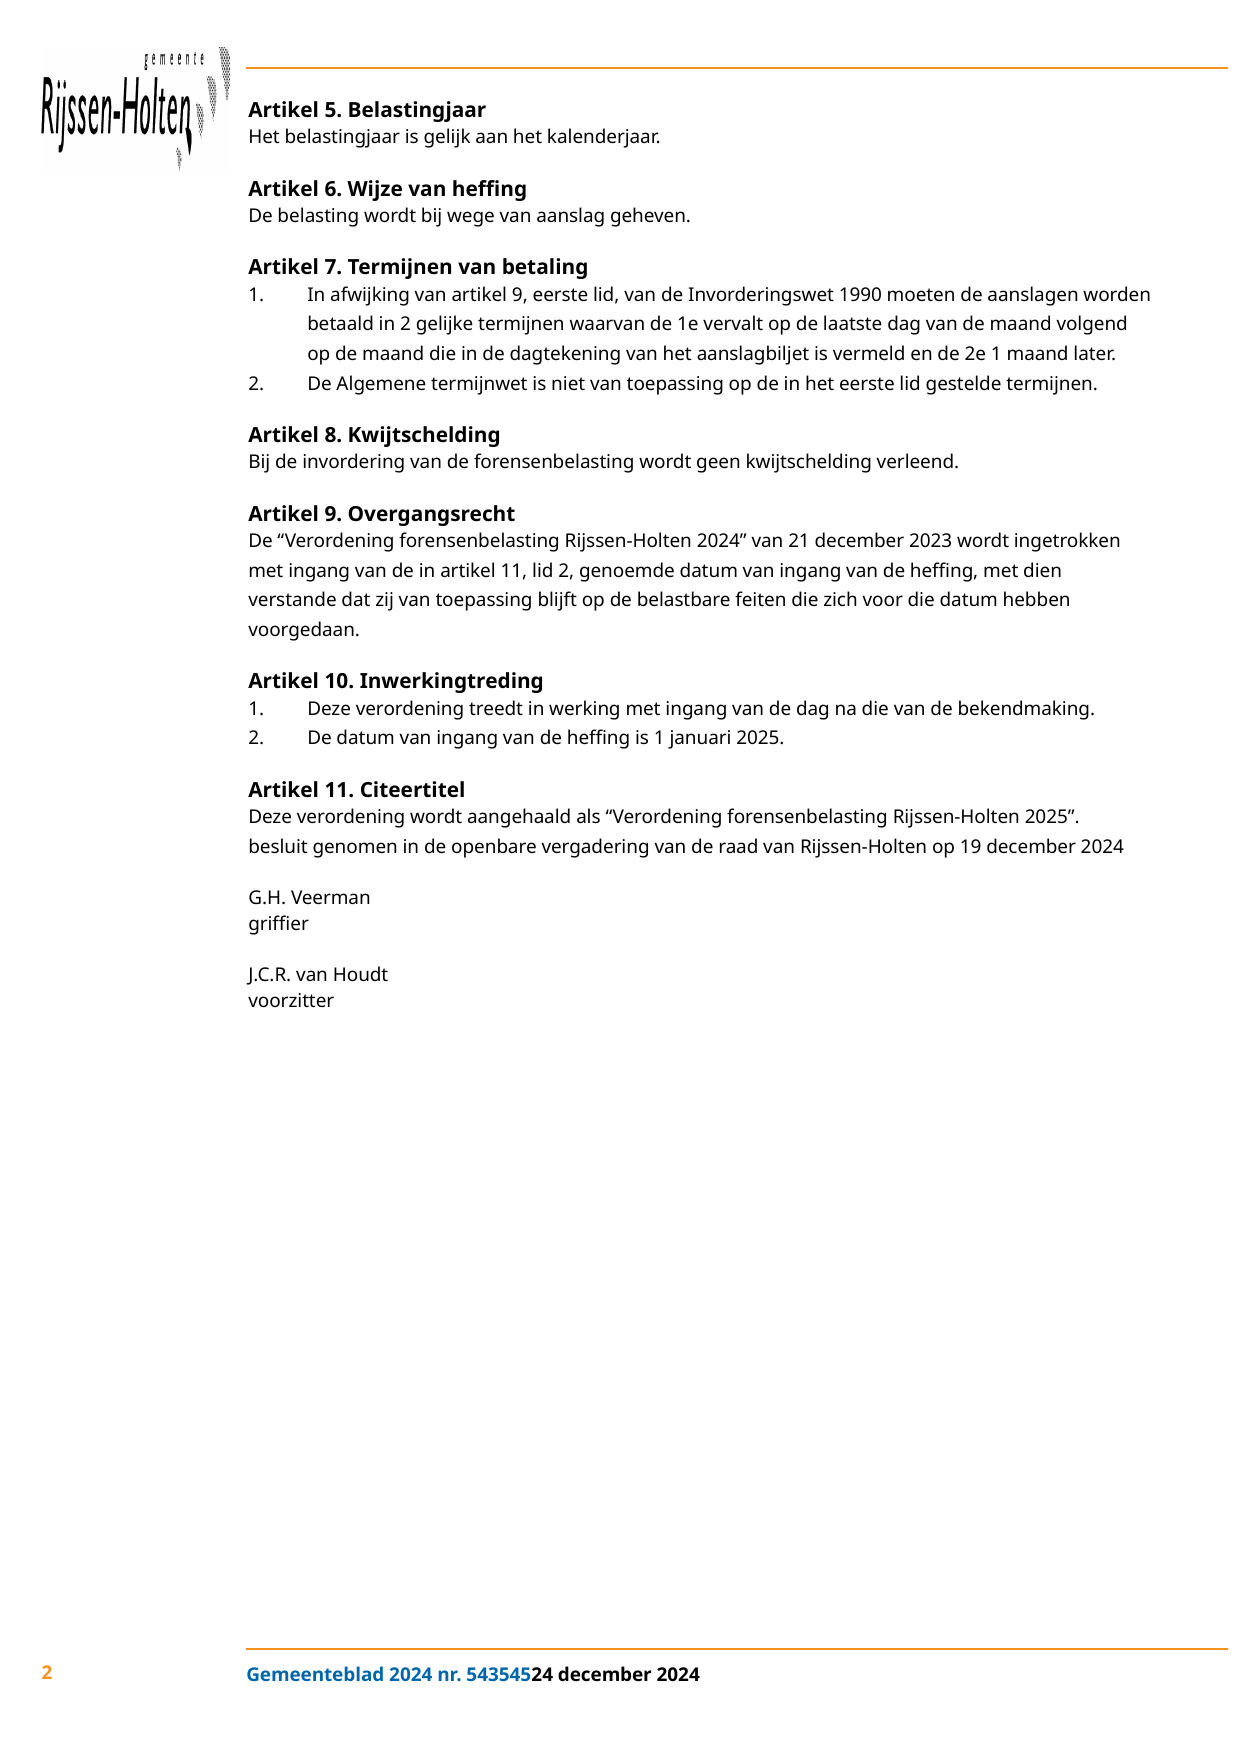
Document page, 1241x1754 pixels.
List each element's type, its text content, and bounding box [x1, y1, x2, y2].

text Artikel 11. Citeertitel [248, 775, 1152, 803]
text Artikel 8. Kwijtschelding [248, 420, 1152, 448]
text besluit genomen in de openbare vergadering van de raad van Rijssen-Holten op 19 december 2024 [248, 833, 1152, 859]
list Deze verordening treedt in werking met ingang van de dag na die van de bekendmaking. [248, 695, 1152, 721]
text Artikel 5. Belastingjaar [248, 95, 1152, 123]
list De datum van ingang van de heffing is 1 januari 2025. [248, 724, 1152, 750]
list In afwijking van artikel 9, eerste lid, van de Invorderingswet 1990 moeten de aanslagen worden betaald in 2 gelijke termijnen waarvan de 1e vervalt op de laatste dag van de maand volgend op de maand die in de dagtekening van het aanslagbiljet is vermeld en de 2e 1 maand later. [248, 281, 1152, 366]
picture [41, 47, 231, 172]
text De “Verordening forensenbelasting Rijssen-Holten 2024” van 21 december 2023 wordt ingetrokken met ingang van de in artikel 11, lid 2, genoemde datum van ingang van de heffing, met dien verstande dat zij van toepassing blijft op de belastbare feiten die zich voor die datum hebben voorgedaan. [248, 527, 1152, 642]
text Deze verordening wordt aangehaald als “Verordening forensenbelasting Rijssen-Holten 2025”. [248, 803, 1152, 829]
text De belasting wordt bij wege van aanslag geheven. [248, 202, 1152, 228]
text G.H. Veerman [248, 884, 1152, 910]
text Bij de invordering van de forensenbelasting wordt geen kwijtschelding verleend. [248, 448, 1152, 474]
text Artikel 6. Wijze van heffing [248, 174, 1152, 202]
text Artikel 10. Inwerkingtreding [248, 667, 1152, 695]
text voorzitter [248, 987, 1152, 1013]
text Artikel 9. Overgangsrecht [248, 499, 1152, 527]
text Artikel 7. Termijnen van betaling [248, 252, 1152, 281]
list De Algemene termijnwet is niet van toepassing op de in het eerste lid gestelde termijnen. [248, 370, 1152, 395]
text griffier [248, 910, 1152, 936]
text J.C.R. van Houdt [248, 962, 1152, 987]
text Het belastingjaar is gelijk aan het kalenderjaar. [248, 123, 1152, 149]
